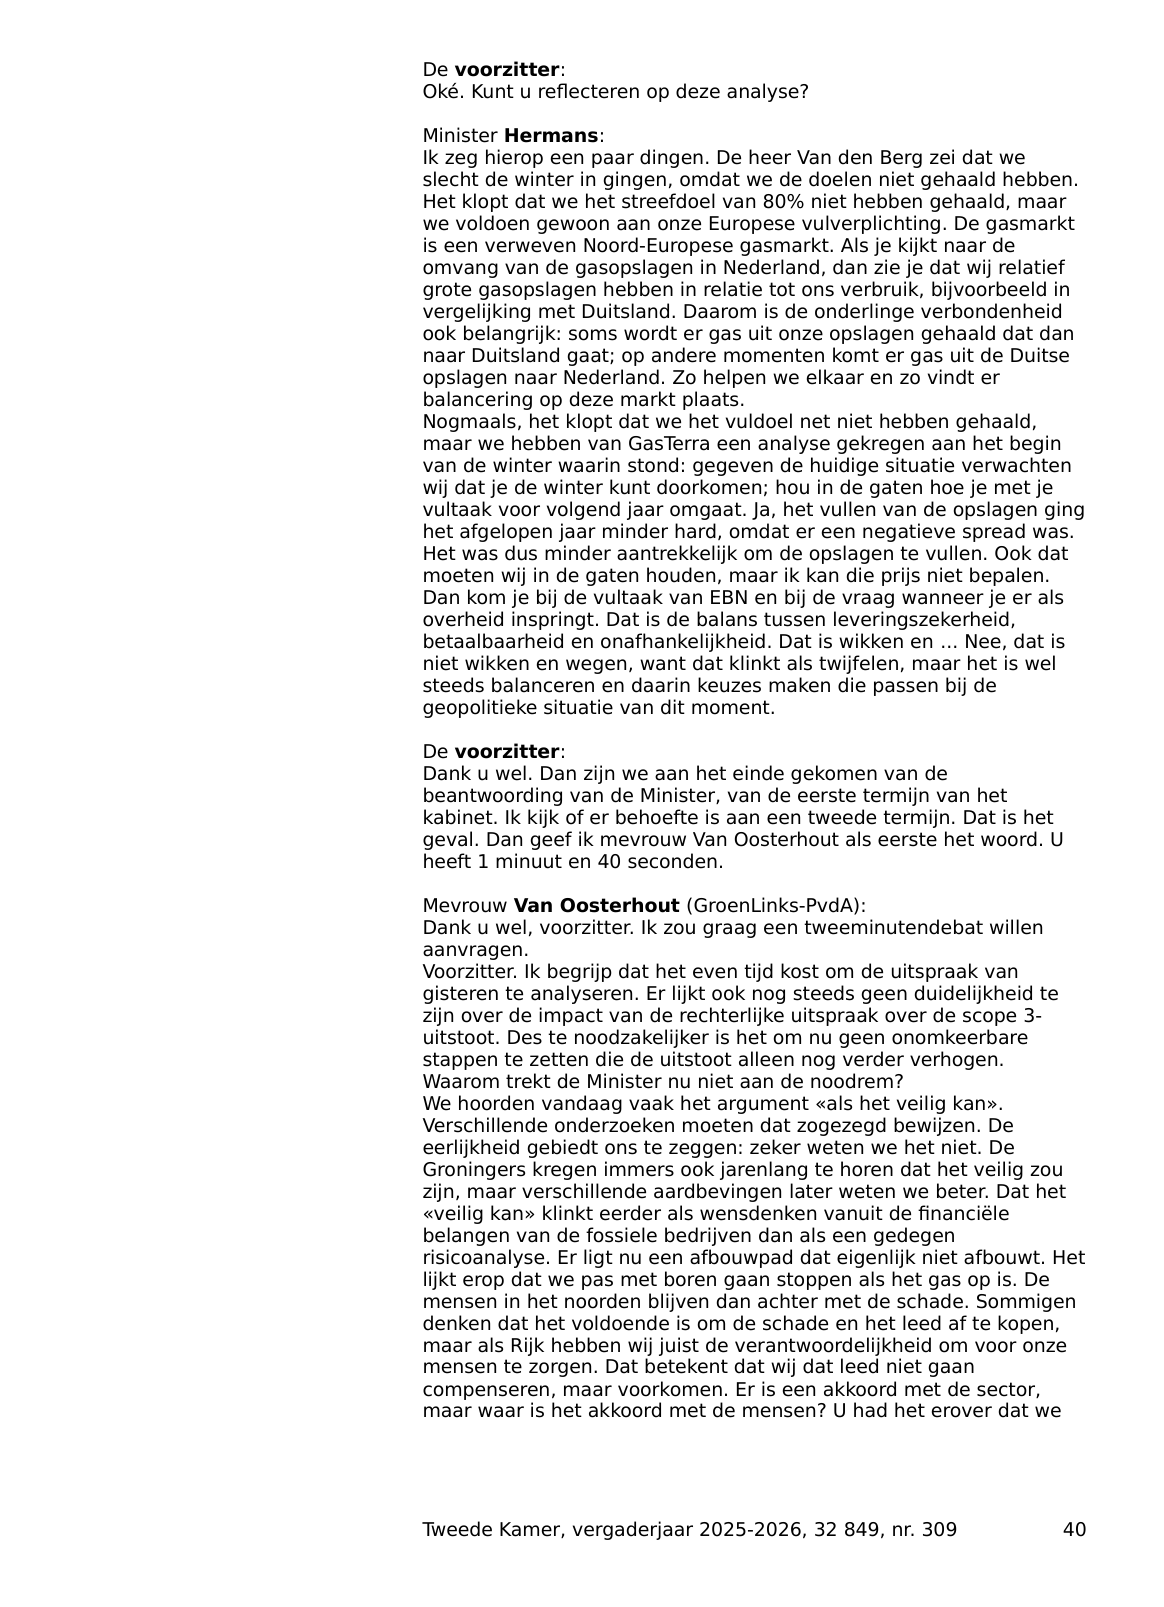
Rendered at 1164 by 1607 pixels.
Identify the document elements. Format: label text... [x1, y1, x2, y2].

text Voorzitter. Ik begrijp dat het even tijd kost om de uitspraak van gisteren te analyseren. Er lijkt ook nog steeds geen duidelijkheid te zijn over de impact van de rechterlijke uitspraak over de scope 3-uitstoot. Des te noodzakelijker is het om nu geen onomkeerbare stappen te zetten die de uitstoot alleen nog verder verhogen. Waarom trekt de Minister nu niet aan de noodrem? [422, 961, 1087, 1093]
text De voorzitter: [422, 59, 1087, 81]
text Nogmaals, het klopt dat we het vuldoel net niet hebben gehaald, maar we hebben van GasTerra een analyse gekregen aan het begin van de winter waarin stond: gegeven de huidige situatie verwachten wij dat je de winter kunt doorkomen; hou in de gaten hoe je met je vultaak voor volgend jaar omgaat. Ja, het vullen van de opslagen ging het afgelopen jaar minder hard, omdat er een negatieve spread was. Het was dus minder aantrekkelijk om de opslagen te vullen. Ook dat moeten wij in de gaten houden, maar ik kan die prijs niet bepalen. Dan kom je bij de vultaak van EBN en bij de vraag wanneer je er als overheid inspringt. Dat is de balans tussen leveringszekerheid, betaalbaarheid en onafhankelijkheid. Dat is wikken en ... Nee, dat is niet wikken en wegen, want dat klinkt als twijfelen, maar het is wel steeds balanceren en daarin keuzes maken die passen bij de geopolitieke situatie van dit moment. [422, 411, 1087, 719]
text Oké. Kunt u reflecteren op deze analyse? [422, 81, 1087, 103]
text Mevrouw Van Oosterhout (GroenLinks-PvdA): [422, 895, 1087, 917]
text We hoorden vandaag vaak het argument «als het veilig kan». Verschillende onderzoeken moeten dat zogezegd bewijzen. De eerlijkheid gebiedt ons te zeggen: zeker weten we het niet. De Groningers kregen immers ook jarenlang te horen dat het veilig zou zijn, maar verschillende aardbevingen later weten we beter. Dat het «veilig kan» klinkt eerder als wensdenken vanuit de financiële belangen van de fossiele bedrijven dan als een gedegen risicoanalyse. Er ligt nu een afbouwpad dat eigenlijk niet afbouwt. Het lijkt erop dat we pas met boren gaan stoppen als het gas op is. De mensen in het noorden blijven dan achter met de schade. Sommigen denken dat het voldoende is om de schade en het leed af te kopen, maar als Rijk hebben wij juist de verantwoordelijkheid om voor onze mensen te zorgen. Dat betekent dat wij dat leed niet gaan compenseren, maar voorkomen. Er is een akkoord met de sector, maar waar is het akkoord met de mensen? U had het erover dat we [422, 1093, 1087, 1422]
text Minister Hermans: [422, 125, 1087, 147]
text Dank u wel, voorzitter. Ik zou graag een tweeminutendebat willen aanvragen. [422, 917, 1087, 961]
text De voorzitter: [422, 741, 1087, 763]
text Dank u wel. Dan zijn we aan het einde gekomen van de beantwoording van de Minister, van de eerste termijn van het kabinet. Ik kijk of er behoefte is aan een tweede termijn. Dat is het geval. Dan geef ik mevrouw Van Oosterhout als eerste het woord. U heeft 1 minuut en 40 seconden. [422, 763, 1087, 873]
text Ik zeg hierop een paar dingen. De heer Van den Berg zei dat we slecht de winter in gingen, omdat we de doelen niet gehaald hebben. Het klopt dat we het streefdoel van 80% niet hebben gehaald, maar we voldoen gewoon aan onze Europese vulverplichting. De gasmarkt is een verweven Noord-Europese gasmarkt. Als je kijkt naar de omvang van de gasopslagen in Nederland, dan zie je dat wij relatief grote gasopslagen hebben in relatie tot ons verbruik, bijvoorbeeld in vergelijking met Duitsland. Daarom is de onderlinge verbondenheid ook belangrijk: soms wordt er gas uit onze opslagen gehaald dat dan naar Duitsland gaat; op andere momenten komt er gas uit de Duitse opslagen naar Nederland. Zo helpen we elkaar en zo vindt er balancering op deze markt plaats. [422, 147, 1087, 411]
